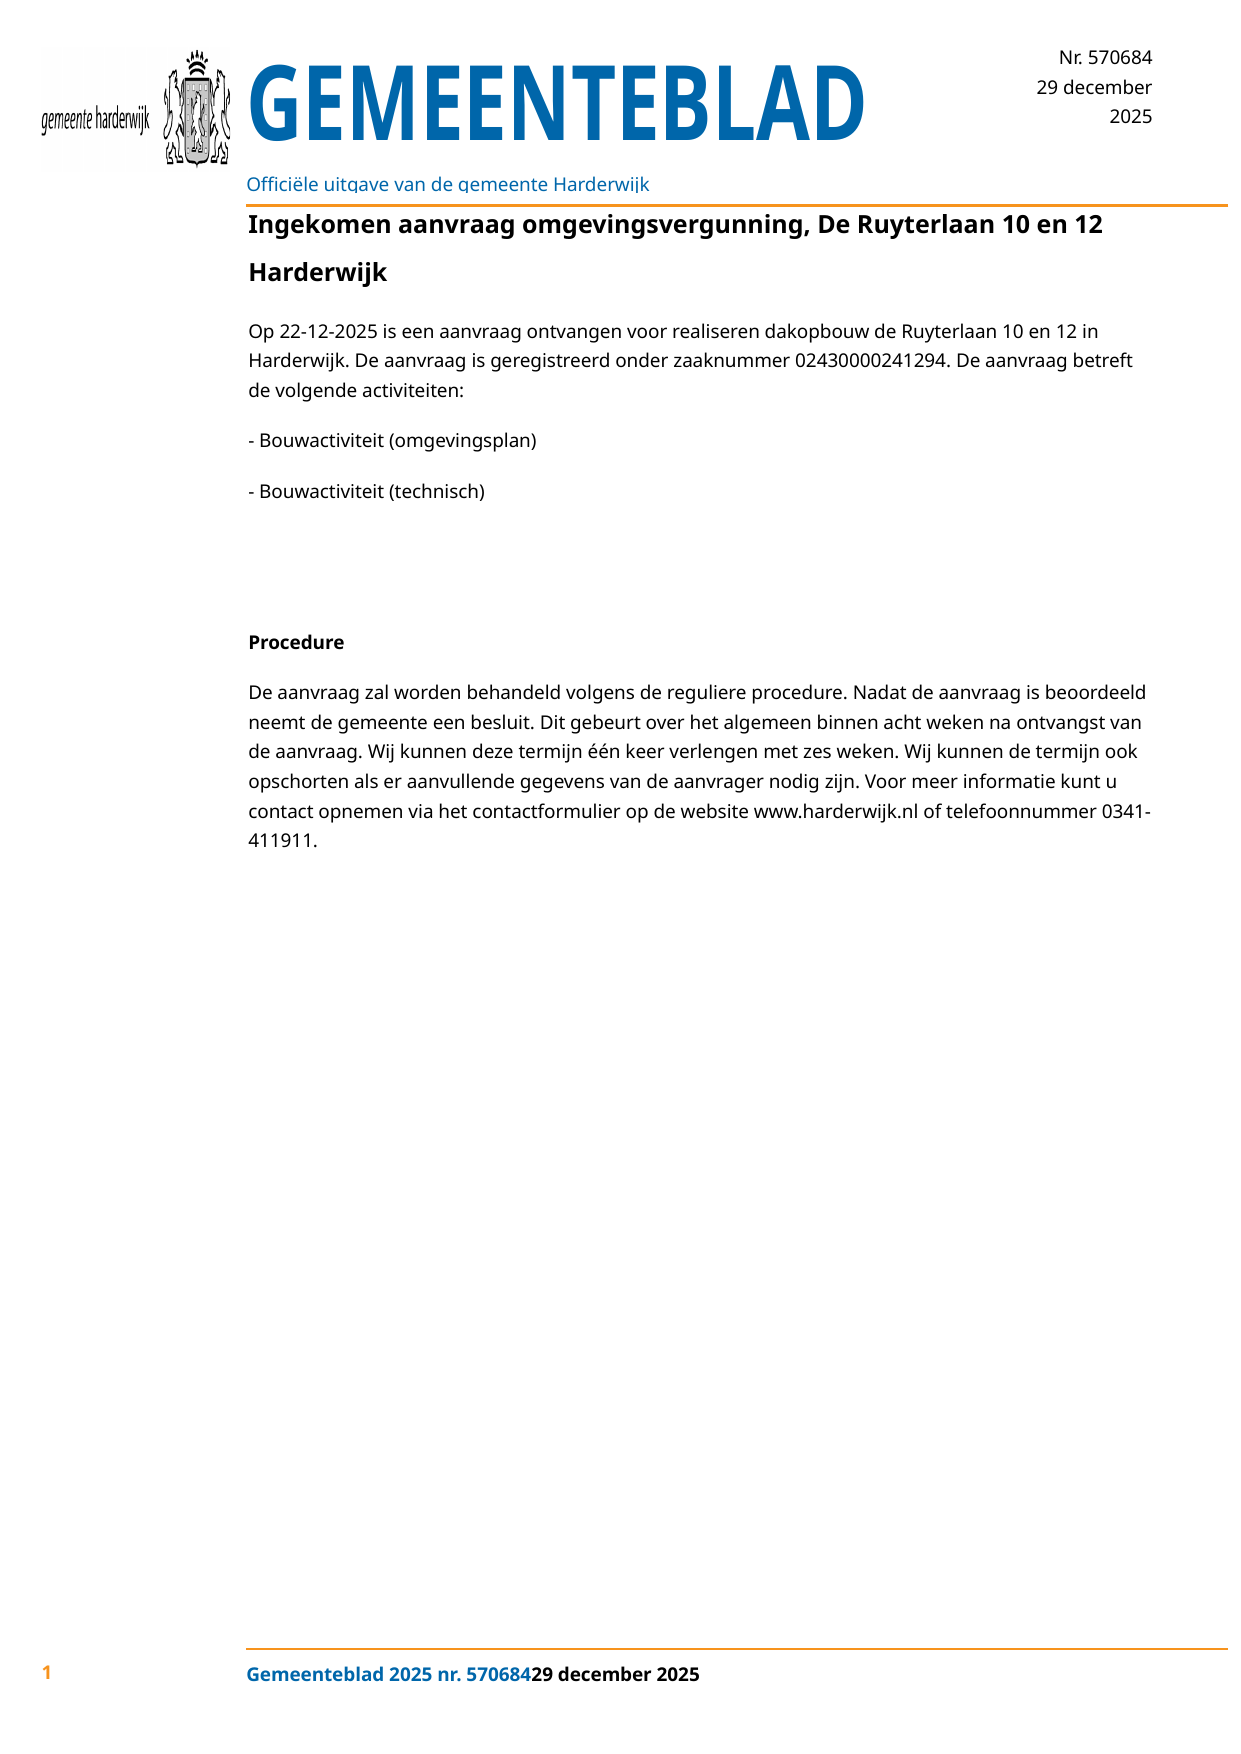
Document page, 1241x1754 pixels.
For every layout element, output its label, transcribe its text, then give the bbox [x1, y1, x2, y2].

text De aanvraag zal worden behandeld volgens de reguliere procedure. Nadat de aanvraag is beoordeeld neemt de gemeente een besluit. Dit gebeurt over het algemeen binnen acht weken na ontvangst van de aanvraag. Wij kunnen deze termijn één keer verlengen met zes weken. Wij kunnen de termijn ook opschorten als er aanvullende gegevens van de aanvrager nodig zijn. Voor meer informatie kunt u contact opnemen via het contactformulier op de website www.harderwijk.nl of telefoonnummer 0341-411911. [248, 679, 1152, 853]
picture [41, 47, 231, 172]
text - Bouwactiviteit (omgevingsplan) [248, 427, 1152, 453]
text - Bouwactiviteit (technisch) [248, 478, 1152, 504]
text Op 22-12-2025 is een aanvraag ontvangen voor realiseren dakopbouw de Ruyterlaan 10 en 12 in Harderwijk. De aanvraag is geregistreerd onder zaaknummer 02430000241294. De aanvraag betreft de volgende activiteiten: [248, 318, 1152, 403]
text Ingekomen aanvraag omgevingsvergunning, De Ruyterlaan 10 en 12 Harderwijk [248, 207, 1152, 288]
text Procedure [248, 629, 1152, 655]
